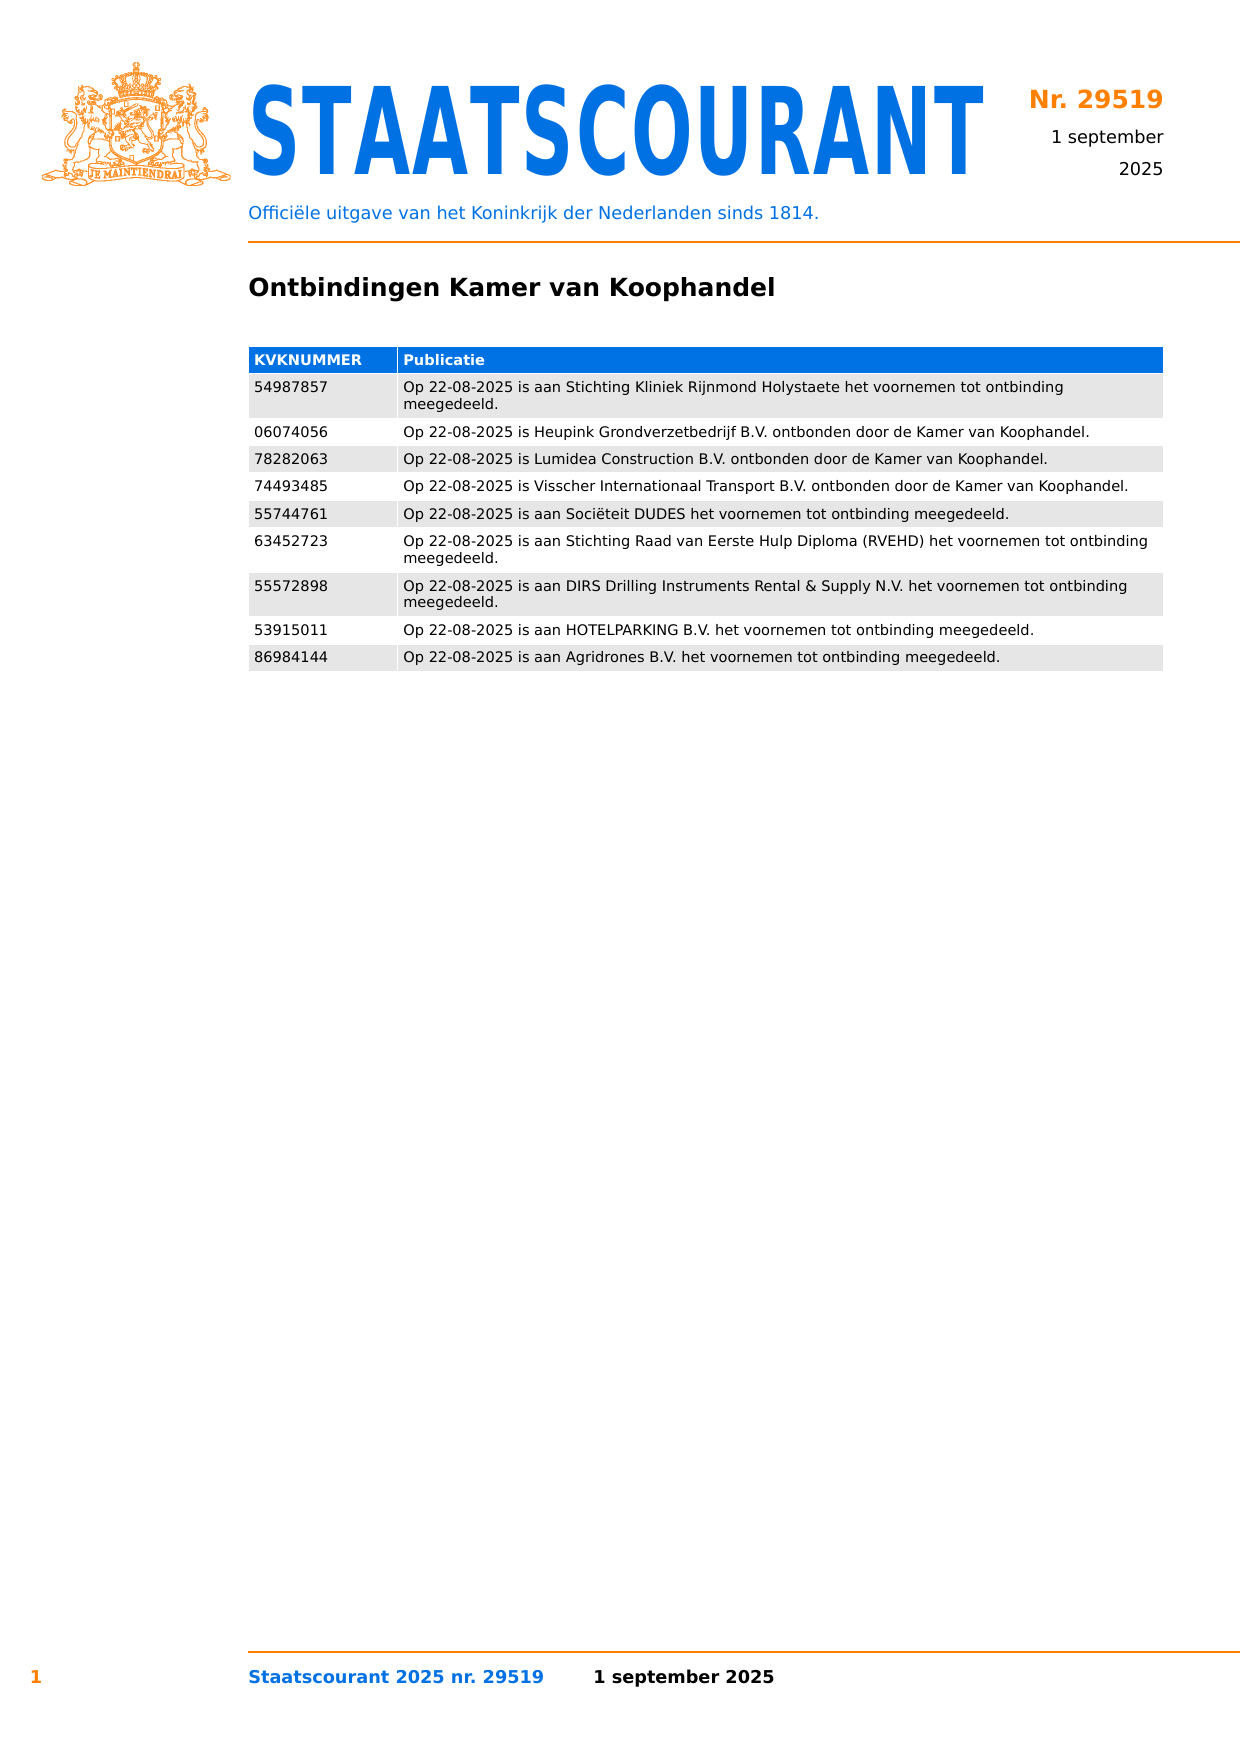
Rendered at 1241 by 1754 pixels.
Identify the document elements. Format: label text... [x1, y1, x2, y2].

table_cell 2025 [998, 153, 1240, 203]
table_cell Op 22-08-2025 is Heupink Grondverzetbedrijf B.V. ontbonden door de Kamer van Koophandel. [398, 419, 1163, 445]
table_cell 55744761 [249, 501, 397, 527]
subtitle Ontbindingen Kamer van Koophandel [248, 273, 1163, 302]
picture [41, 62, 231, 186]
table_header Publicatie [398, 347, 1163, 373]
table_cell Officiële uitgave van het Koninkrijk der Nederlanden sinds 1814. [248, 203, 1240, 241]
table_cell 06074056 [249, 419, 397, 445]
table_cell Op 22-08-2025 is aan Agridrones B.V. het voornemen tot ontbinding meegedeeld. [398, 645, 1163, 671]
table_cell Op 22-08-2025 is aan Stichting Raad van Eerste Hulp Diploma (RVEHD) het voornemen tot ontbinding meegedeeld. [398, 528, 1163, 572]
table_header STAATSCOURANT [248, 62, 998, 203]
table_cell 74493485 [249, 474, 397, 500]
table_cell Op 22-08-2025 is aan Sociëteit DUDES het voornemen tot ontbinding meegedeeld. [398, 501, 1163, 527]
table_header Nr. 29519 [998, 62, 1240, 121]
table_cell Op 22-08-2025 is aan DIRS Drilling Instruments Rental & Supply N.V. het voornemen tot ontbinding meegedeeld. [398, 573, 1163, 616]
table_cell 86984144 [249, 645, 397, 671]
table_cell 1 september [998, 121, 1240, 153]
table_header [25, 62, 248, 241]
table_cell Op 22-08-2025 is Visscher Internationaal Transport B.V. ontbonden door de Kamer van Koophandel. [398, 474, 1163, 500]
table_cell 54987857 [249, 374, 397, 418]
table_cell Op 22-08-2025 is aan HOTELPARKING B.V. het voornemen tot ontbinding meegedeeld. [398, 617, 1163, 643]
table_cell 78282063 [249, 446, 397, 472]
table_cell 53915011 [249, 617, 397, 643]
table_cell Op 22-08-2025 is Lumidea Construction B.V. ontbonden door de Kamer van Koophandel. [398, 446, 1163, 472]
table_cell 55572898 [249, 573, 397, 616]
table_header KVKNUMMER [249, 347, 397, 373]
table_cell Op 22-08-2025 is aan Stichting Kliniek Rijnmond Holystaete het voornemen tot ontbinding meegedeeld. [398, 374, 1163, 418]
table_cell 63452723 [249, 528, 397, 572]
